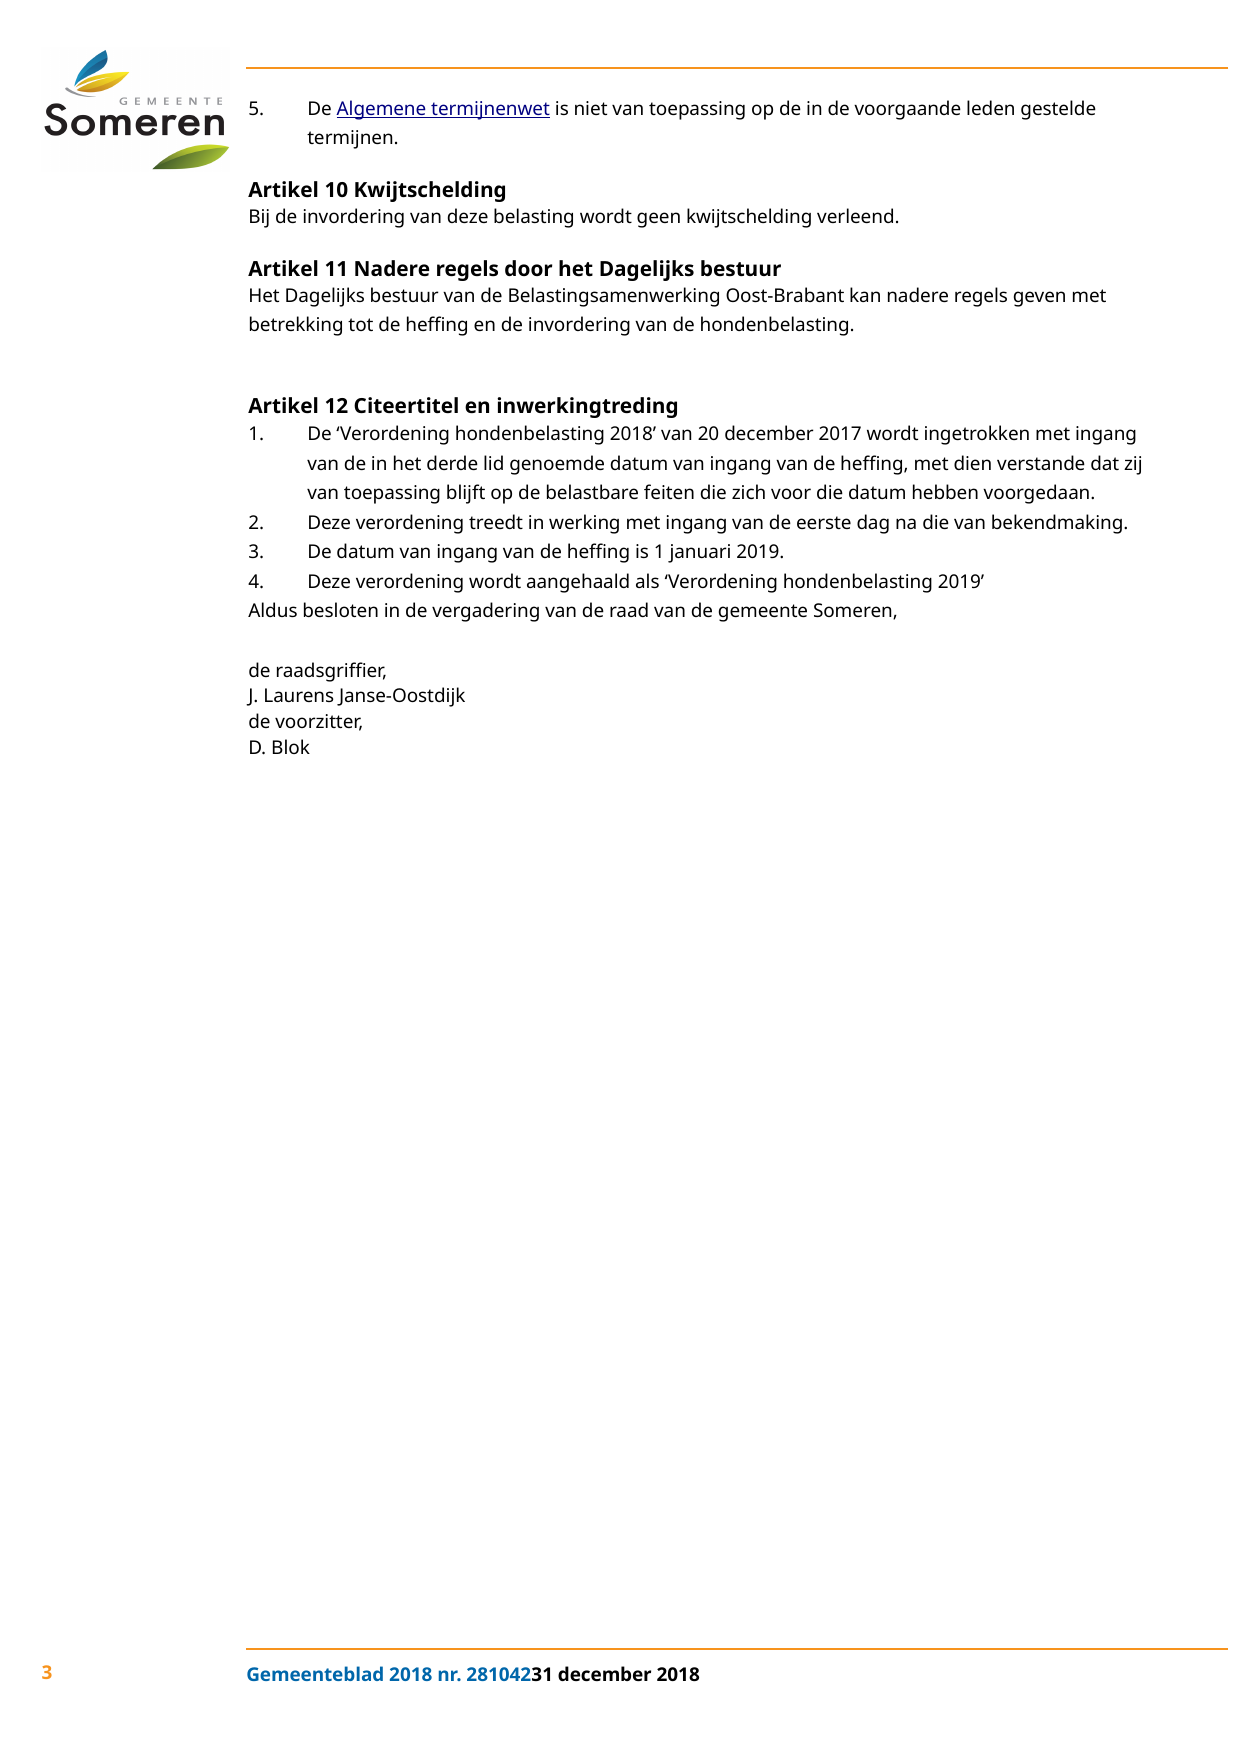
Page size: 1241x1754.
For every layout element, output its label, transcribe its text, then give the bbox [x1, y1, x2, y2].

text J. Laurens Janse-Oostdijk [248, 682, 1152, 708]
text Aldus besloten in de vergadering van de raad van de gemeente Someren, [248, 598, 1152, 623]
text de raadsgriffier, [248, 657, 1152, 682]
list Deze verordening wordt aangehaald als ‘Verordening hondenbelasting 2019’ [248, 568, 1152, 594]
text Artikel 12 Citeertitel en inwerkingtreding [248, 392, 1152, 420]
text Het Dagelijks bestuur van de Belastingsamenwerking Oost-Brabant kan nadere regels geven met betrekking tot de heffing en de invordering van de hondenbelasting. [248, 282, 1152, 337]
list Deze verordening treedt in werking met ingang van de eerste dag na die van bekendmaking. [248, 509, 1152, 534]
text Artikel 10 Kwijtschelding [248, 175, 1152, 203]
list De ‘Verordening hondenbelasting 2018’ van 20 december 2017 wordt ingetrokken met ingang van de in het derde lid genoemde datum van ingang van de heffing, met dien verstande dat zij van toepassing blijft op de belastbare feiten die zich voor die datum hebben voorgedaan. [248, 420, 1152, 505]
text Bij de invordering van deze belasting wordt geen kwijtschelding verleend. [248, 203, 1152, 229]
list De Algemene termijnenwet is niet van toepassing op de in de voorgaande leden gestelde termijnen. [248, 95, 1152, 150]
list De datum van ingang van de heffing is 1 januari 2019. [248, 538, 1152, 564]
picture [41, 47, 231, 172]
text Artikel 11 Nadere regels door het Dagelijks bestuur [248, 254, 1152, 282]
text D. Blok [248, 734, 1152, 760]
text de voorzitter, [248, 708, 1152, 734]
